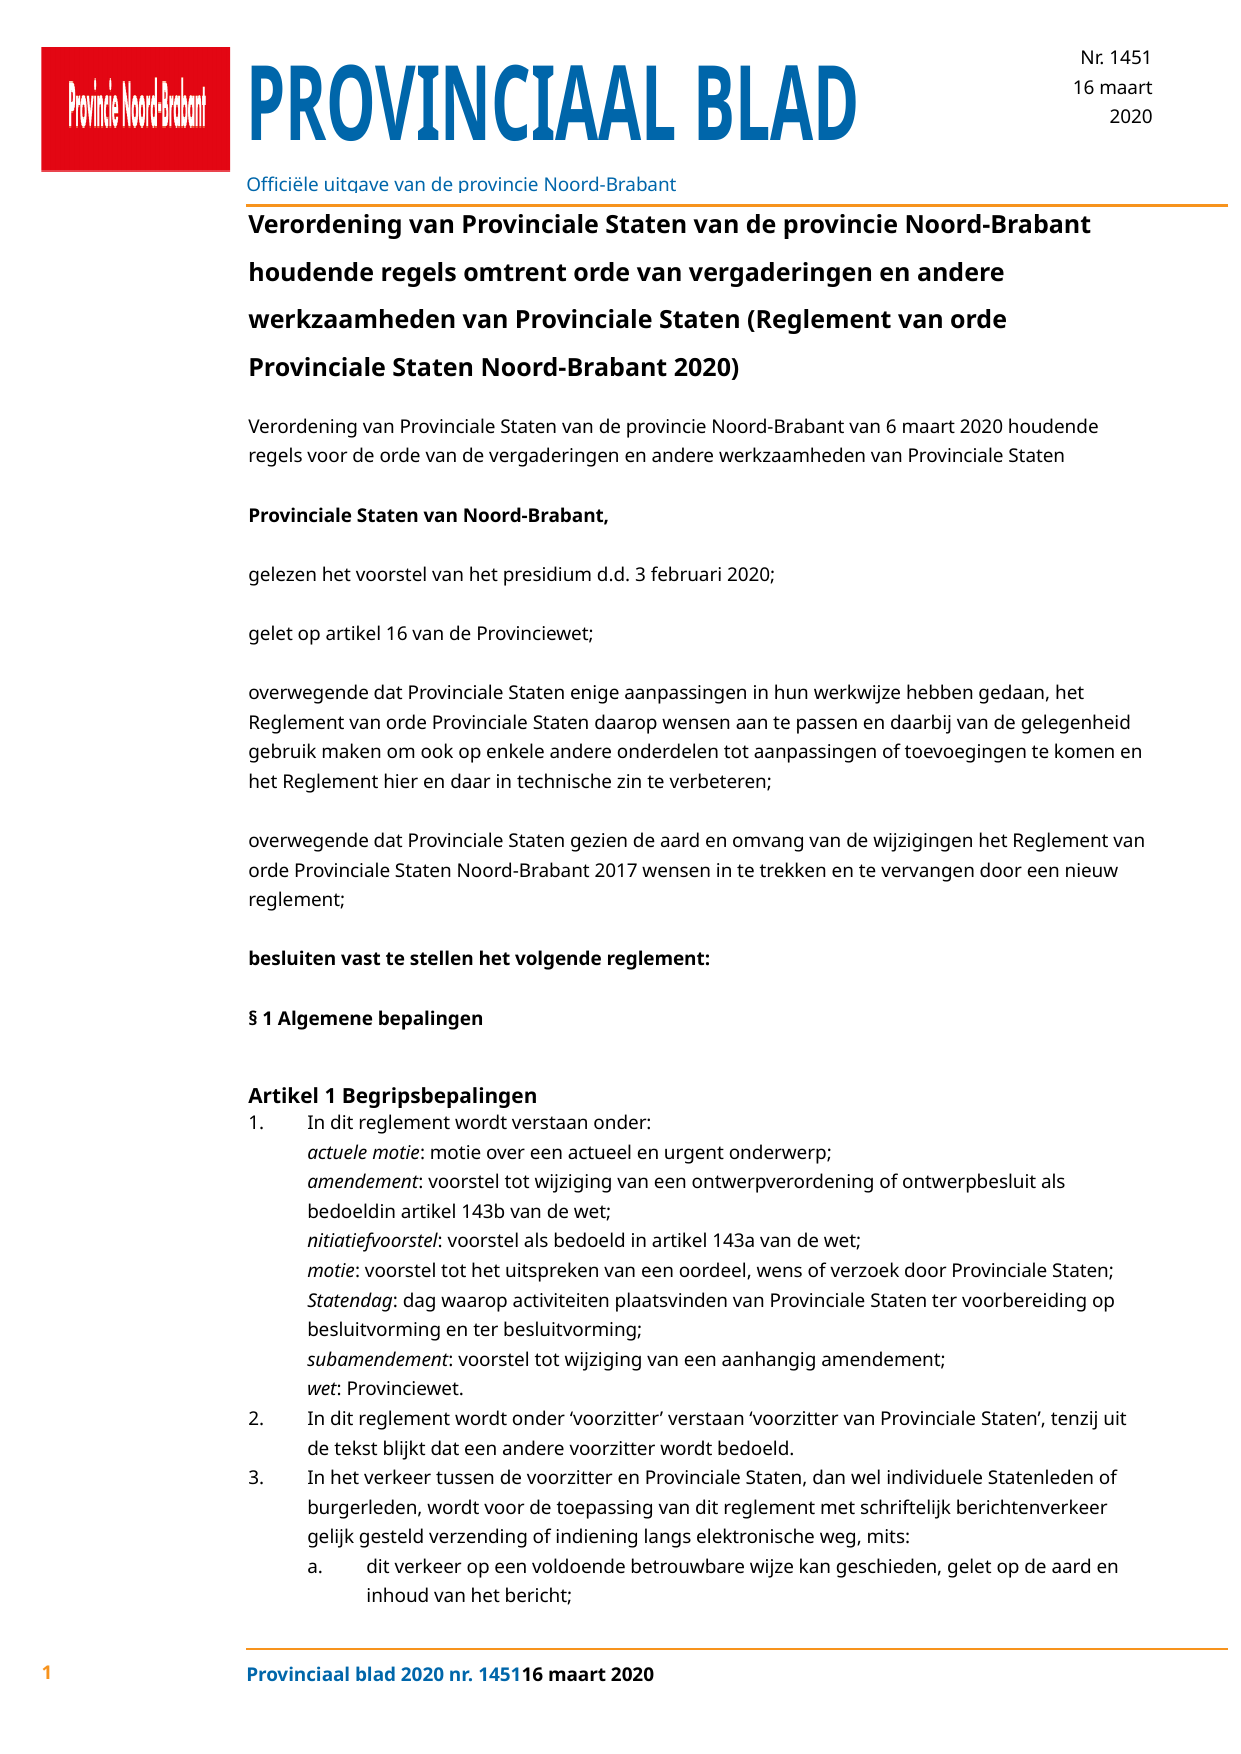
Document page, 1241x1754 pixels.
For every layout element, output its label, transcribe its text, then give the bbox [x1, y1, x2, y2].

text § 1 Algemene bepalingen [248, 1005, 1152, 1031]
list motie: voorstel tot het uitspreken van een oordeel, wens of verzoek door Provinciale Staten; [248, 1257, 1152, 1283]
list Statendag: dag waarop activiteiten plaatsvinden van Provinciale Staten ter voorbereiding op besluitvorming en ter besluitvorming; [248, 1287, 1152, 1342]
list In het verkeer tussen de voorzitter en Provinciale Staten, dan wel individuele Statenleden of burgerleden, wordt voor de toepassing van dit reglement met schriftelijk berichtenverkeer gelijk gesteld verzending of indiening langs elektronische weg, mits: [248, 1464, 1152, 1549]
list actuele motie: motie over een actueel en urgent onderwerp; [248, 1139, 1152, 1165]
text gelezen het voorstel van het presidium d.d. 3 februari 2020; [248, 561, 1152, 587]
text overwegende dat Provinciale Staten enige aanpassingen in hun werkwijze hebben gedaan, het Reglement van orde Provinciale Staten daarop wensen aan te passen en daarbij van de gelegenheid gebruik maken om ook op enkele andere onderdelen tot aanpassingen of toevoegingen te komen en het Reglement hier en daar in technische zin te verbeteren; [248, 679, 1152, 794]
list In dit reglement wordt verstaan onder: [248, 1109, 1152, 1135]
text besluiten vast te stellen het volgende reglement: [248, 946, 1152, 971]
list nitiatiefvoorstel: voorstel als bedoeld in artikel 143a van de wet; [248, 1228, 1152, 1253]
picture [41, 47, 231, 172]
list wet: Provinciewet. [248, 1376, 1152, 1401]
list subamendement: voorstel tot wijziging van een aanhangig amendement; [248, 1346, 1152, 1372]
text gelet op artikel 16 van de Provinciewet; [248, 620, 1152, 646]
text overwegende dat Provinciale Staten gezien de aard en omvang van de wijzigingen het Reglement van orde Provinciale Staten Noord-Brabant 2017 wensen in te trekken en te vervangen door een nieuw reglement; [248, 827, 1152, 912]
text Verordening van Provinciale Staten van de provincie Noord-Brabant van 6 maart 2020 houdende regels voor de orde van de vergaderingen en andere werkzaamheden van Provinciale Staten [248, 413, 1152, 468]
list dit verkeer op een voldoende betrouwbare wijze kan geschieden, gelet op de aard en inhoud van het bericht; [307, 1553, 1152, 1608]
text Verordening van Provinciale Staten van de provincie Noord-Brabant houdende regels omtrent orde van vergaderingen en andere werkzaamheden van Provinciale Staten (Reglement van orde Provinciale Staten Noord-Brabant 2020) [248, 207, 1152, 384]
text Artikel 1 Begripsbepalingen [248, 1081, 1152, 1109]
list amendement: voorstel tot wijziging van een ontwerpverordening of ontwerpbesluit als bedoeldin artikel 143b van de wet; [248, 1168, 1152, 1224]
list In dit reglement wordt onder ‘voorzitter’ verstaan ‘voorzitter van Provinciale Staten’, tenzij uit de tekst blijkt dat een andere voorzitter wordt bedoeld. [248, 1405, 1152, 1461]
text Provinciale Staten van Noord-Brabant, [248, 502, 1152, 528]
